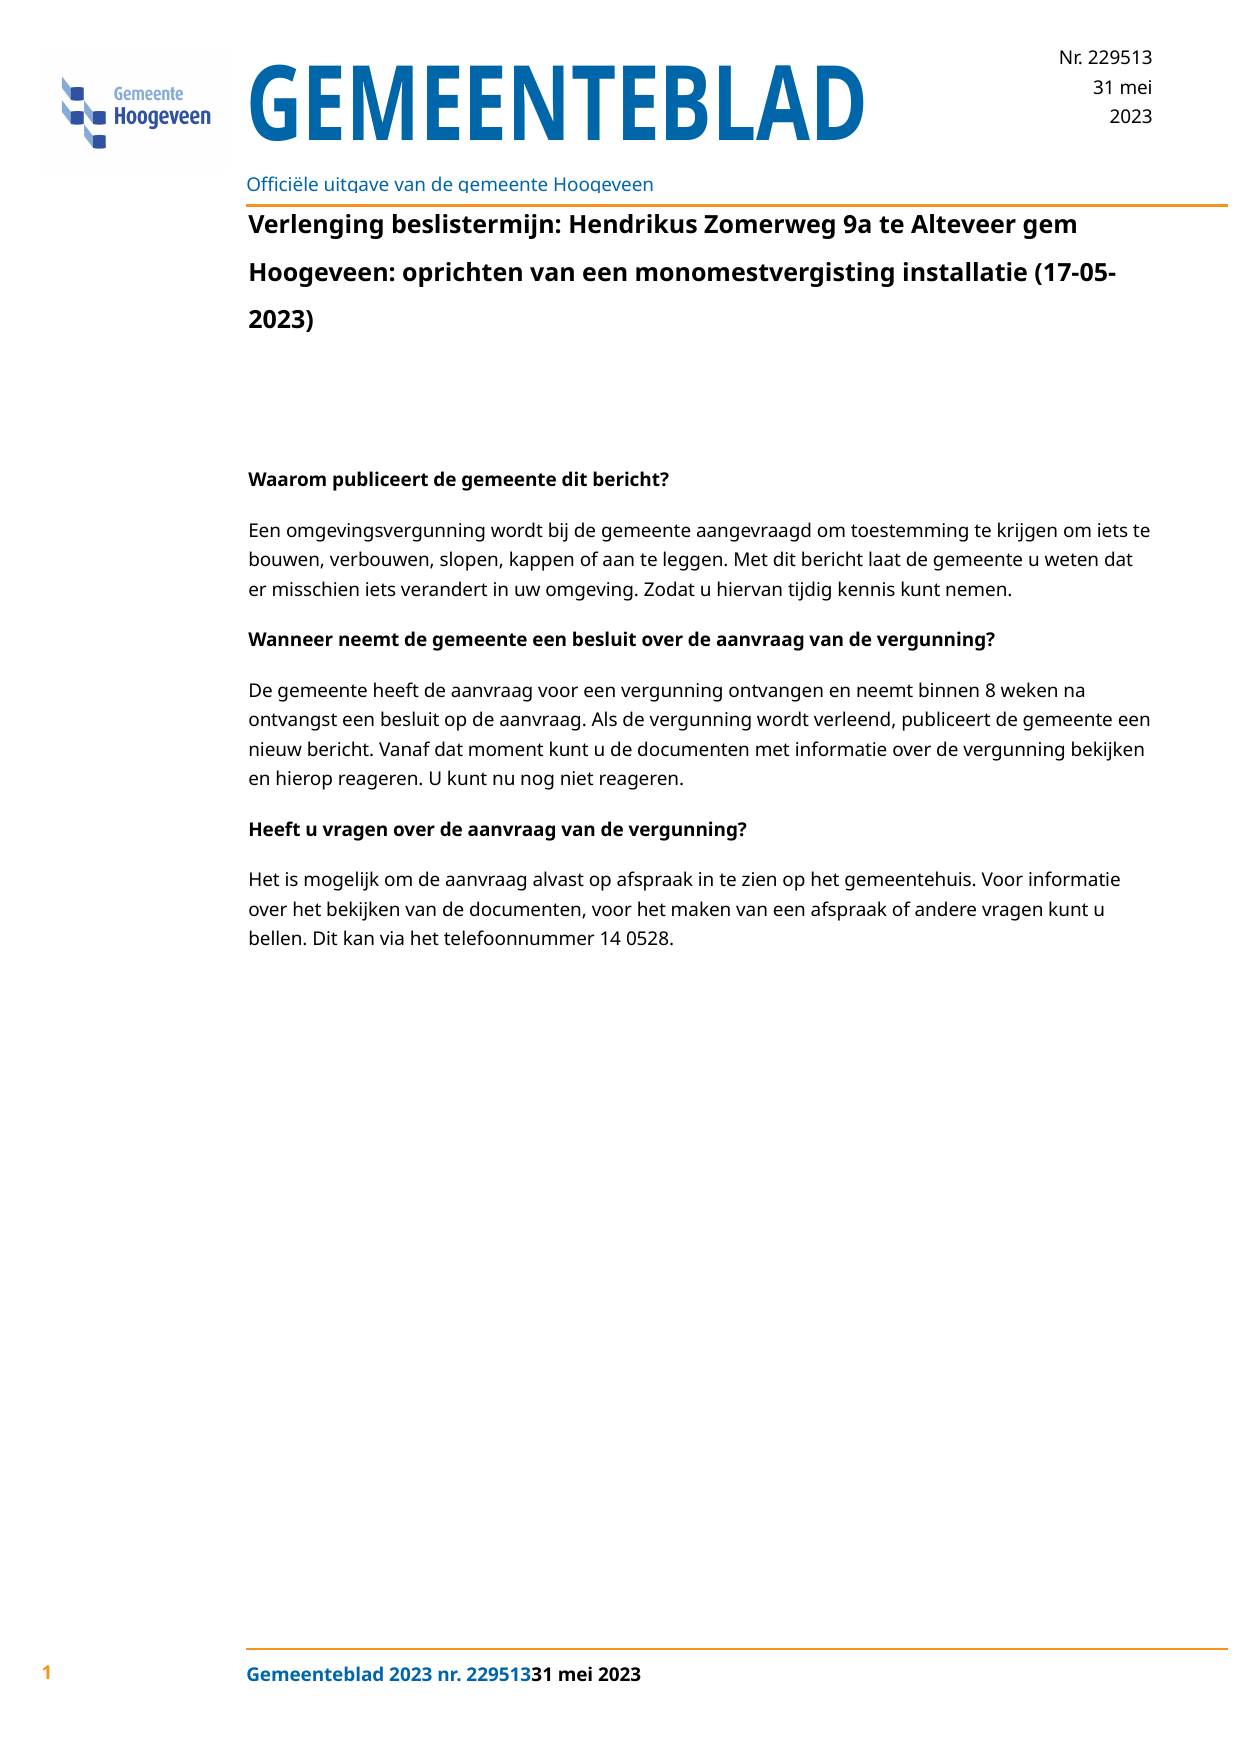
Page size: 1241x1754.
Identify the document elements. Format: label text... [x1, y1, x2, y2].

picture [41, 47, 231, 172]
text Heeft u vragen over de aanvraag van de vergunning? [248, 816, 1152, 842]
text Een omgevingsvergunning wordt bij de gemeente aangevraagd om toestemming te krijgen om iets te bouwen, verbouwen, slopen, kappen of aan te leggen. Met dit bericht laat de gemeente u weten dat er misschien iets verandert in uw omgeving. Zodat u hiervan tijdig kennis kunt nemen. [248, 517, 1152, 602]
text Waarom publiceert de gemeente dit bericht? [248, 466, 1152, 492]
text Het is mogelijk om de aanvraag alvast op afspraak in te zien op het gemeentehuis. Voor informatie over het bekijken van de documenten, voor het maken van een afspraak of andere vragen kunt u bellen. Dit kan via het telefoonnummer 14 0528. [248, 866, 1152, 951]
text Verlenging beslistermijn: Hendrikus Zomerweg 9a te Alteveer gem Hoogeveen: oprichten van een monomestvergisting installatie (17-05-2023) [248, 207, 1152, 336]
text Wanneer neemt de gemeente een besluit over de aanvraag van de vergunning? [248, 626, 1152, 652]
text De gemeente heeft de aanvraag voor een vergunning ontvangen en neemt binnen 8 weken na ontvangst een besluit op de aanvraag. Als de vergunning wordt verleend, publiceert de gemeente een nieuw bericht. Vanaf dat moment kunt u de documenten met informatie over de vergunning bekijken en hierop reageren. U kunt nu nog niet reageren. [248, 677, 1152, 791]
